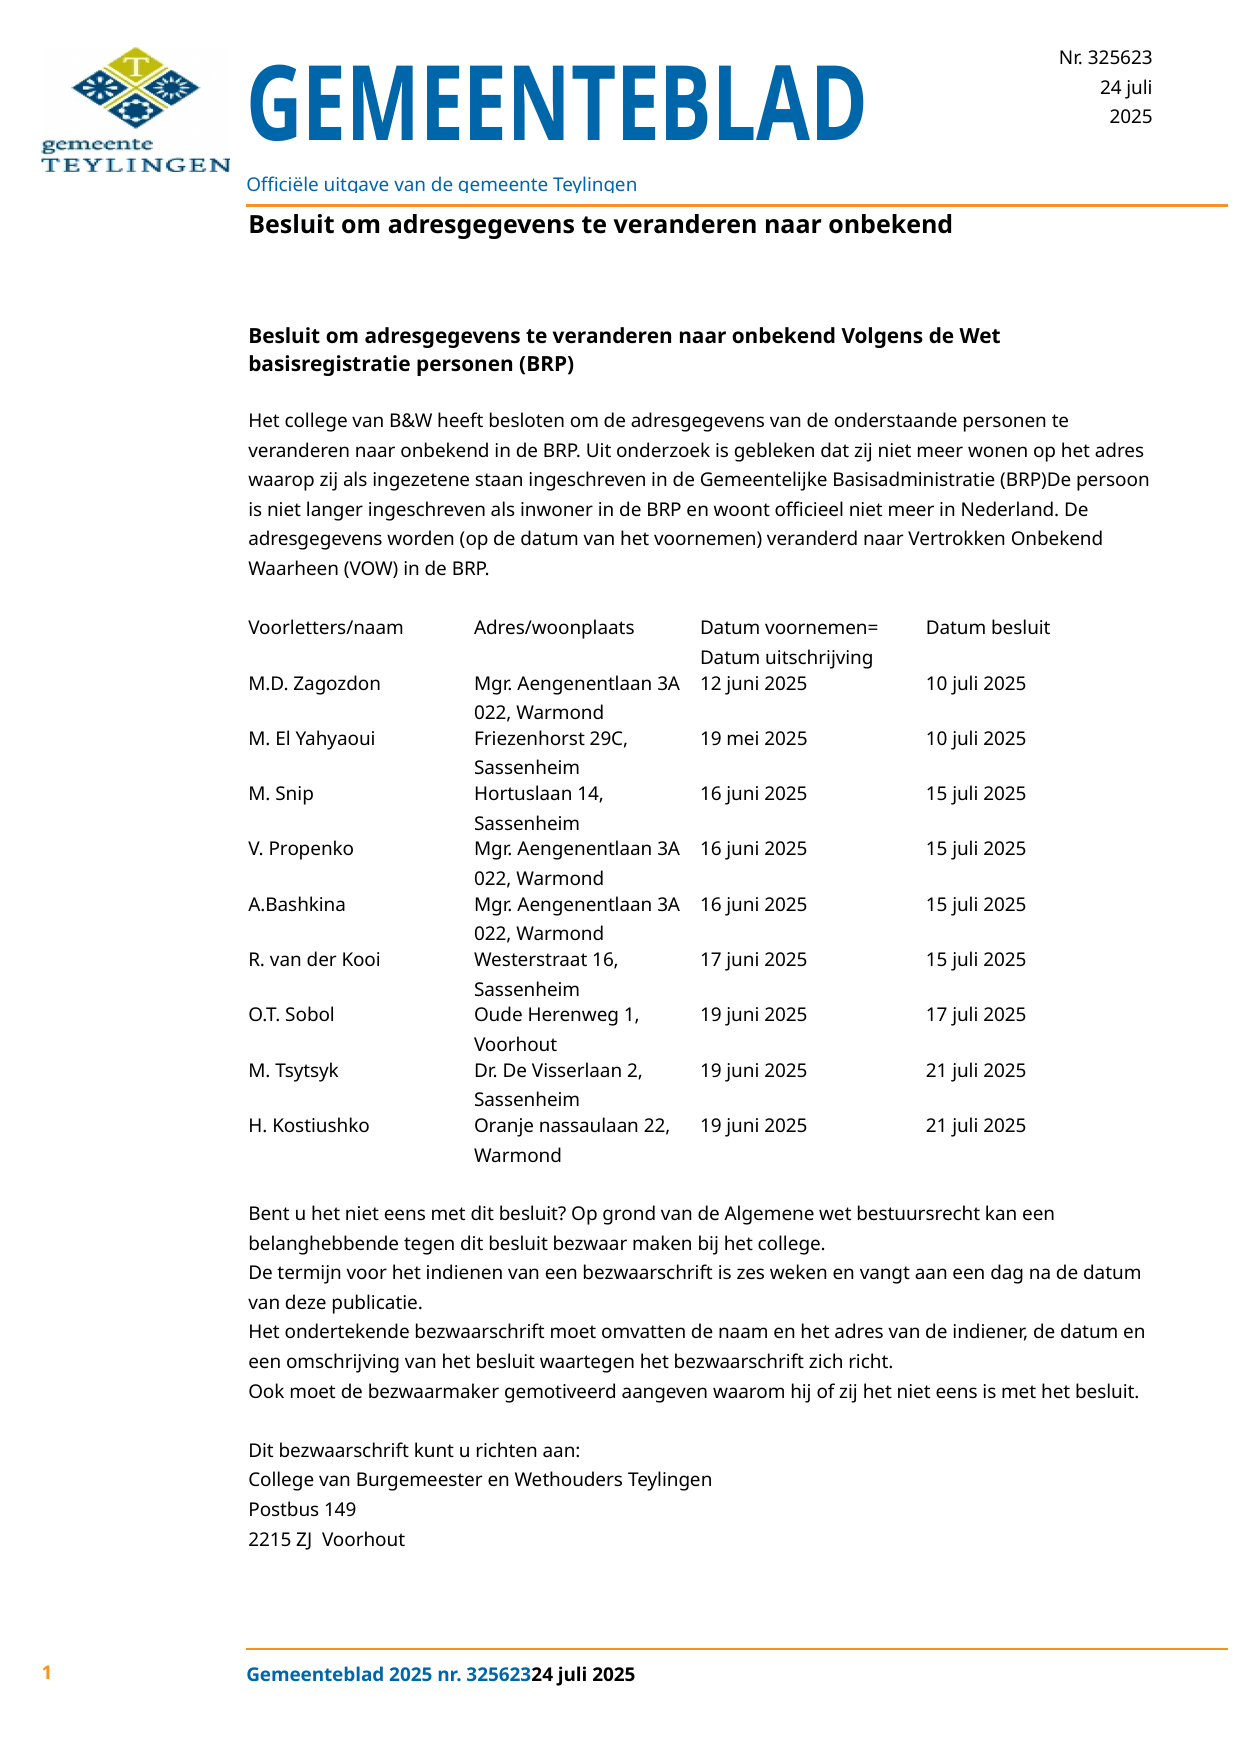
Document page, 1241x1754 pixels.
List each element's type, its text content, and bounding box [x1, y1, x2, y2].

table_cell Mgr. Aengenentlaan 3A 022, Warmond [474, 891, 700, 946]
table_header Datum voornemen= Datum uitschrijving [700, 614, 926, 670]
text Dit bezwaarschrift kunt u richten aan: [248, 1437, 1152, 1463]
table_cell 12 juni 2025 [700, 670, 926, 725]
text ​​2215 ZJ ​ ​Voorhout [248, 1526, 1152, 1551]
picture [41, 47, 231, 172]
table_cell 17 juli 2025 [926, 1002, 1152, 1057]
table_cell Mgr. Aengenentlaan 3A 022, Warmond [474, 836, 700, 891]
table_cell 15 juli 2025 [926, 780, 1152, 836]
table_cell 16 juni 2025 [700, 836, 926, 891]
table_cell 19 juni 2025 [700, 1112, 926, 1167]
table_cell 19 juni 2025 [700, 1057, 926, 1112]
table_cell Oude Herenweg 1, Voorhout [474, 1002, 700, 1057]
table_cell Dr. De Visserlaan 2, Sassenheim [474, 1057, 700, 1112]
table_cell 21 juli 2025 [926, 1057, 1152, 1112]
table_cell 15 juli 2025 [926, 946, 1152, 1002]
text Bent u het niet eens met dit besluit? Op grond van de Algemene wet bestuursrecht kan een belanghebbende tegen dit besluit bezwaar maken bij het college. [248, 1200, 1152, 1256]
table_header Adres/woonplaats [474, 614, 700, 670]
table_cell M. Snip [248, 780, 474, 836]
table_cell M. El Yahyaoui [248, 725, 474, 780]
table_cell Friezenhorst 29C, Sassenheim [474, 725, 700, 780]
table_cell Westerstraat 16, Sassenheim [474, 946, 700, 1002]
table_cell 21 juli 2025 [926, 1112, 1152, 1167]
table_cell Hortuslaan 14, Sassenheim [474, 780, 700, 836]
table_cell 19 mei 2025 [700, 725, 926, 780]
text Besluit om adresgegevens te veranderen naar onbekend [248, 207, 1152, 241]
table_cell 16 juni 2025 [700, 780, 926, 836]
text De termijn voor het indienen van een bezwaarschrift is zes weken en vangt aan een dag na de datum van deze publicatie. [248, 1259, 1152, 1315]
table_cell V. Propenko [248, 836, 474, 891]
table_cell Mgr. Aengenentlaan 3A 022, Warmond [474, 670, 700, 725]
table_cell A.Bashkina [248, 891, 474, 946]
table_cell 15 juli 2025 [926, 891, 1152, 946]
table_cell 17 juni 2025 [700, 946, 926, 1002]
table_cell M.D. Zagozdon [248, 670, 474, 725]
text Ook moet de bezwaarmaker gemotiveerd aangeven waarom hij of zij het niet eens is met het besluit. [248, 1378, 1152, 1403]
table_cell H. Kostiushko [248, 1112, 474, 1167]
table_cell 10 juli 2025 [926, 725, 1152, 780]
table_cell R. van der Kooi [248, 946, 474, 1002]
table_cell O.T. Sobol [248, 1002, 474, 1057]
text Het ondertekende bezwaarschrift moet omvatten de naam en het adres van de indiener, de datum en een omschrijving van het besluit waartegen het bezwaarschrift zich richt. [248, 1319, 1152, 1374]
table_cell M. Tsytsyk [248, 1057, 474, 1112]
text College van Burgemeester en Wethouders ​Teylingen​ [248, 1467, 1152, 1492]
table_cell 10 juli 2025 [926, 670, 1152, 725]
table_header Datum besluit [926, 614, 1152, 670]
table_header Voorletters/naam [248, 614, 474, 670]
text ​​Postbus 149​ [248, 1496, 1152, 1522]
table_cell 15 juli 2025 [926, 836, 1152, 891]
table_cell 19 juni 2025 [700, 1002, 926, 1057]
text Besluit om adresgegevens te veranderen naar onbekend Volgens de Wet basisregistratie personen (BRP) [248, 321, 1152, 378]
table_cell Oranje nassaulaan 22, Warmond [474, 1112, 700, 1167]
text Het college van B&W heeft besloten om de adresgegevens van de onderstaande personen te veranderen naar onbekend in de BRP. Uit onderzoek is gebleken dat zij niet meer wonen op het adres waarop zij als ingezetene staan ingeschreven in de Gemeentelijke Basisadministratie (BRP)De persoon is niet langer ingeschreven als inwoner in de BRP en woont officieel niet meer in Nederland. De adresgegevens worden (op de datum van het voornemen) veranderd naar Vertrokken Onbekend Waarheen (VOW) in de BRP. [248, 407, 1152, 581]
table_cell 16 juni 2025 [700, 891, 926, 946]
